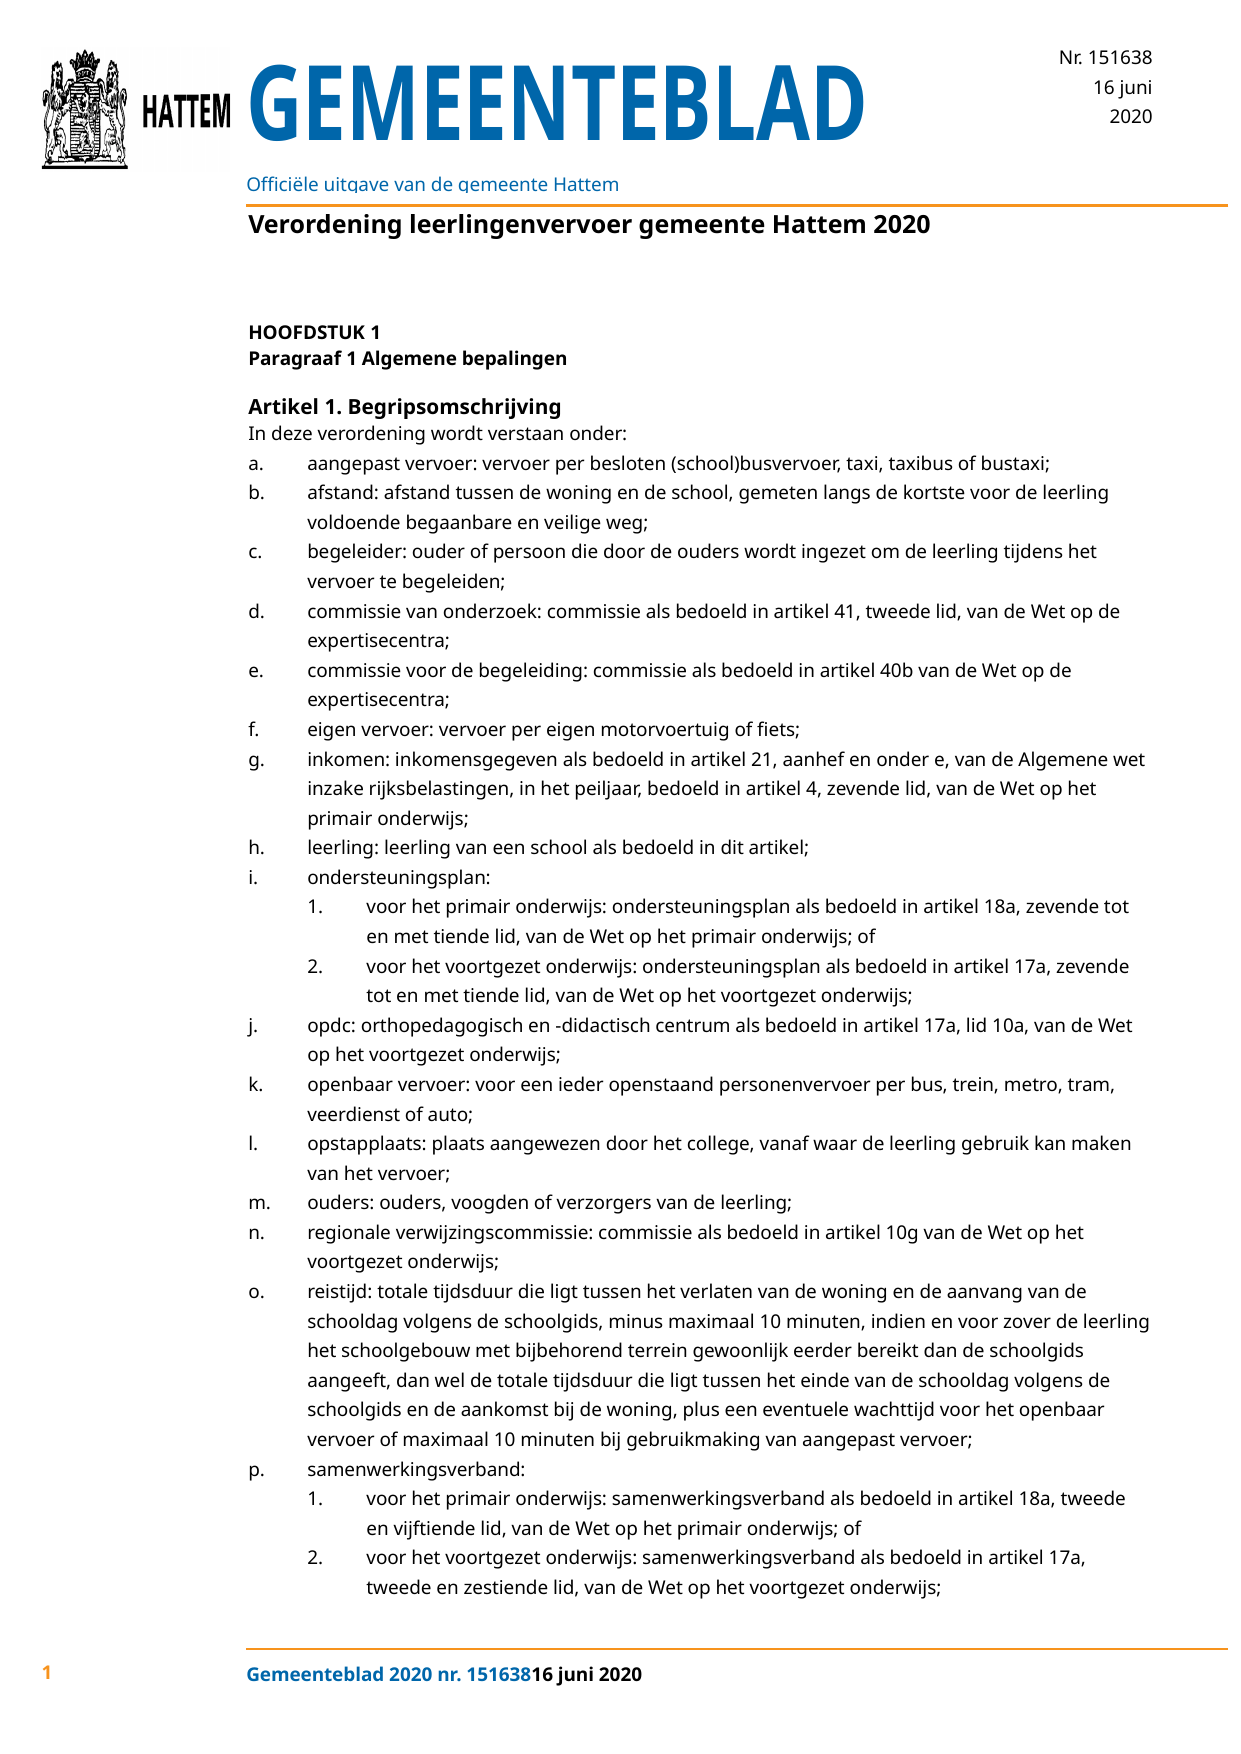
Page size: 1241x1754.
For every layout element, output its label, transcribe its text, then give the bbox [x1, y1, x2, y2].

list leerling: leerling van een school als bedoeld in dit artikel; [248, 834, 1152, 860]
list begeleider: ouder of persoon die door de ouders wordt ingezet om de leerling tijdens het vervoer te begeleiden; [248, 539, 1152, 594]
list reistijd: totale tijdsduur die ligt tussen het verlaten van de woning en de aanvang van de schooldag volgens de schoolgids, minus maximaal 10 minuten, indien en voor zover de leerling het schoolgebouw met bijbehorend terrein gewoonlijk eerder bereikt dan de schoolgids aangeeft, dan wel de totale tijdsduur die ligt tussen het einde van de schooldag volgens de schoolgids en de aankomst bij de woning, plus een eventuele wachttijd voor het openbaar vervoer of maximaal 10 minuten bij gebruikmaking van aangepast vervoer; [248, 1278, 1152, 1452]
list afstand: afstand tussen de woning en de school, gemeten langs de kortste voor de leerling voldoende begaanbare en veilige weg; [248, 479, 1152, 535]
list commissie van onderzoek: commissie als bedoeld in artikel 41, tweede lid, van de Wet op de expertisecentra; [248, 598, 1152, 653]
list openbaar vervoer: voor een ieder openstaand personenvervoer per bus, trein, metro, tram, veerdienst of auto; [248, 1071, 1152, 1126]
list ondersteuningsplan: [248, 864, 1152, 890]
text Verordening leerlingenvervoer gemeente Hattem 2020 [248, 207, 1152, 241]
list opdc: orthopedagogisch en -didactisch centrum als bedoeld in artikel 17a, lid 10a, van de Wet op het voortgezet onderwijs; [248, 1012, 1152, 1067]
list ouders: ouders, voogden of verzorgers van de leerling; [248, 1189, 1152, 1215]
list voor het voortgezet onderwijs: samenwerkingsverband als bedoeld in artikel 17a, tweede en zestiende lid, van de Wet op het voortgezet onderwijs; [307, 1544, 1152, 1600]
list aangepast vervoer: vervoer per besloten (school)busvervoer, taxi, taxibus of bustaxi; [248, 450, 1152, 476]
list samenwerkingsverband: [248, 1456, 1152, 1481]
list inkomen: inkomensgegeven als bedoeld in artikel 21, aanhef en onder e, van de Algemene wet inzake rijksbelastingen, in het peiljaar, bedoeld in artikel 4, zevende lid, van de Wet op het primair onderwijs; [248, 746, 1152, 831]
text HOOFDSTUK 1 [248, 317, 1152, 345]
text Artikel 1. Begripsomschrijving [248, 392, 1152, 420]
list eigen vervoer: vervoer per eigen motorvoertuig of fiets; [248, 716, 1152, 742]
picture [41, 47, 231, 172]
list voor het primair onderwijs: samenwerkingsverband als bedoeld in artikel 18a, tweede en vijftiende lid, van de Wet op het primair onderwijs; of [307, 1485, 1152, 1541]
list voor het primair onderwijs: ondersteuningsplan als bedoeld in artikel 18a, zevende tot en met tiende lid, van de Wet op het primair onderwijs; of [307, 894, 1152, 949]
list regionale verwijzingscommissie: commissie als bedoeld in artikel 10g van de Wet op het voortgezet onderwijs; [248, 1219, 1152, 1274]
list opstapplaats: plaats aangewezen door het college, vanaf waar de leerling gebruik kan maken van het vervoer; [248, 1130, 1152, 1186]
text Paragraaf 1 Algemene bepalingen [248, 345, 1152, 371]
list commissie voor de begeleiding: commissie als bedoeld in artikel 40b van de Wet op de expertisecentra; [248, 657, 1152, 712]
list voor het voortgezet onderwijs: ondersteuningsplan als bedoeld in artikel 17a, zevende tot en met tiende lid, van de Wet op het voortgezet onderwijs; [307, 953, 1152, 1008]
text In deze verordening wordt verstaan onder: [248, 420, 1152, 446]
